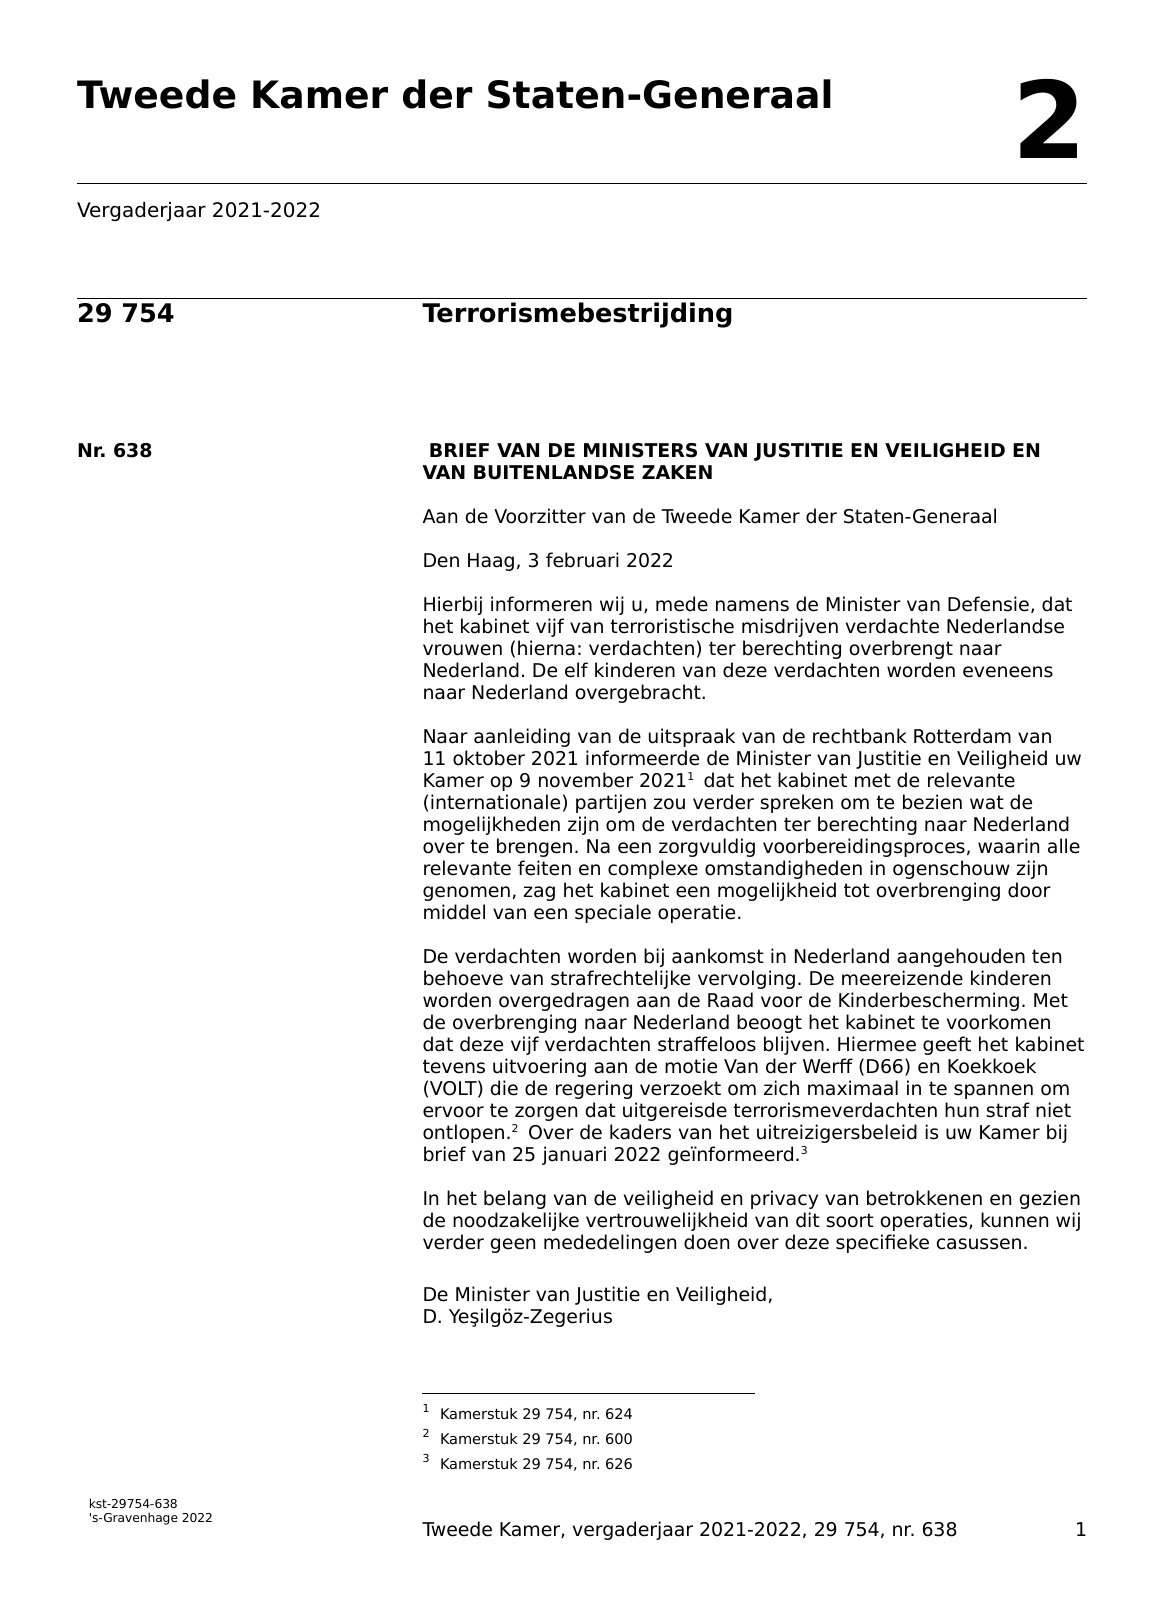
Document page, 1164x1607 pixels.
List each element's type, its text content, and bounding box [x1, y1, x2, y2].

text De verdachten worden bij aankomst in Nederland aangehouden ten behoeve van strafrechtelijke vervolging. De meereizende kinderen worden overgedragen aan de Raad voor de Kinderbescherming. Met de overbrenging naar Nederland beoogt het kabinet te voorkomen dat deze vijf verdachten straffeloos blijven. Hiermee geeft het kabinet tevens uitvoering aan de motie Van der Werff (D66) en Koekkoek (VOLT) die de regering verzoekt om zich maximaal in te spannen om ervoor te zorgen dat uitgereisde terrorismeverdachten hun straf niet ontlopen. Over de kaders van het uitreizigersbeleid is uw Kamer bij brief van 25 januari 2022 geïnformeerd. [422, 946, 1087, 1166]
text Kamerstuk 29 754, nr. 624 [422, 1402, 1087, 1424]
text 's-Gravenhage 2022 [88, 1511, 323, 1525]
text In het belang van de veiligheid en privacy van betrokkenen en gezien de noodzakelijke vertrouwelijkheid van dit soort operaties, kunnen wij verder geen mededelingen doen over deze specifieke casussen. [422, 1188, 1087, 1254]
text De Minister van Justitie en Veiligheid, D. Yeşilgöz-Zegerius [422, 1284, 1087, 1328]
text Naar aanleiding van de uitspraak van de rechtbank Rotterdam van 11 oktober 2021 informeerde de Minister van Justitie en Veiligheid uw Kamer op 9 november 2021 dat het kabinet met de relevante (internationale) partijen zou verder spreken om te bezien wat de mogelijkheden zijn om de verdachten ter berechting naar Nederland over te brengen. Na een zorgvuldig voorbereidingsproces, waarin alle relevante feiten en complexe omstandigheden in ogenschouw zijn genomen, zag het kabinet een mogelijkheid tot overbrenging door middel van een speciale operatie. [422, 726, 1087, 924]
table_cell Vergaderjaar 2021-2022 [77, 184, 1087, 298]
text Kamerstuk 29 754, nr. 600 [422, 1427, 1087, 1449]
subtitle 29 754 Terrorismebestrijding [77, 299, 1087, 329]
text Kamerstuk 29 754, nr. 626 [422, 1452, 1087, 1474]
table_header Tweede Kamer der Staten-Generaal [77, 59, 886, 183]
subtitle Nr. 638 BRIEF VAN DE MINISTERS VAN JUSTITIE EN VEILIGHEID EN VAN BUITENLANDSE ZAKEN [77, 440, 1087, 484]
text kst-29754-638 [88, 1497, 323, 1511]
table_header 2 [886, 59, 1087, 183]
text Den Haag, 3 februari 2022 [422, 550, 1087, 572]
text Aan de Voorzitter van de Tweede Kamer der Staten-Generaal [422, 506, 1087, 528]
text Hierbij informeren wij u, mede namens de Minister van Defensie, dat het kabinet vijf van terroristische misdrijven verdachte Nederlandse vrouwen (hierna: verdachten) ter berechting overbrengt naar Nederland. De elf kinderen van deze verdachten worden eveneens naar Nederland overgebracht. [422, 594, 1087, 704]
